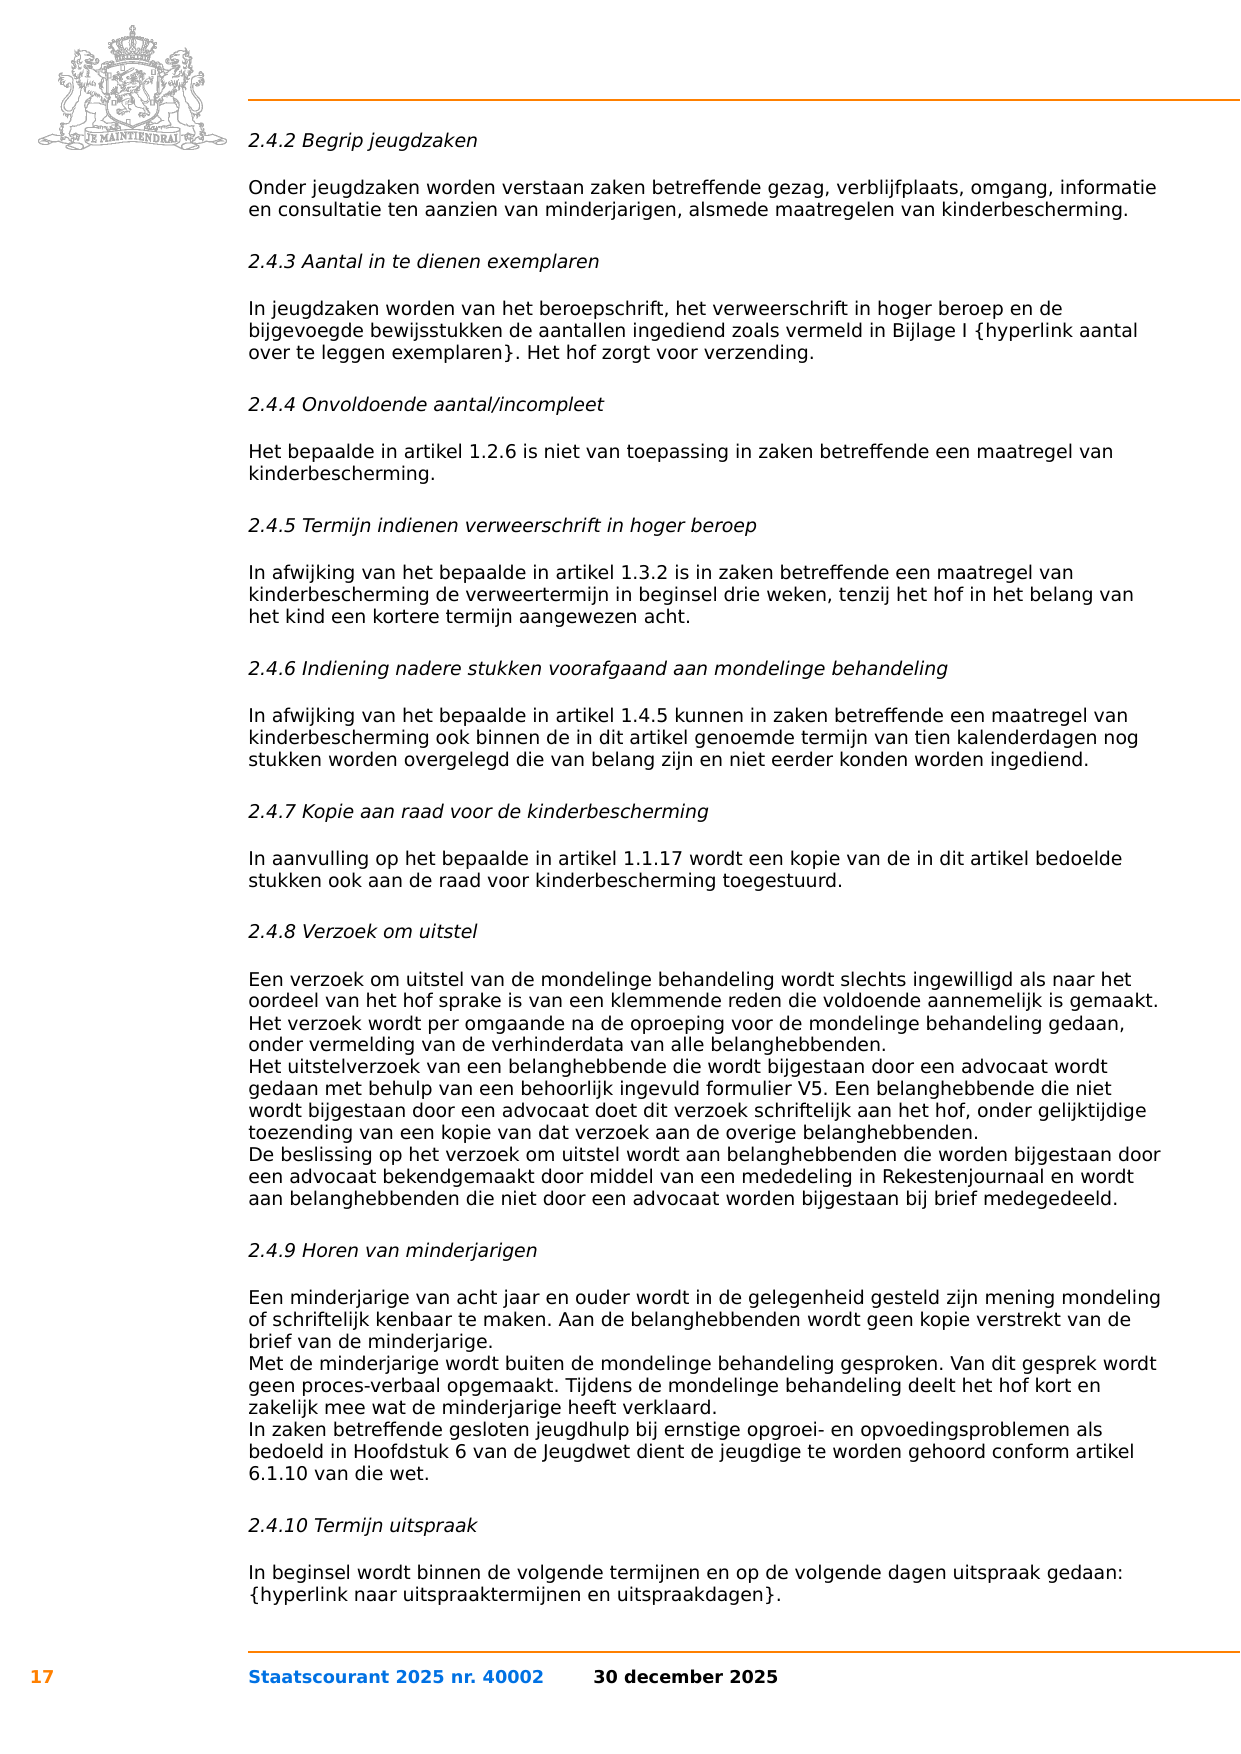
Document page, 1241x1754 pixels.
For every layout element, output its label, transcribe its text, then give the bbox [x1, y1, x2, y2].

text In afwijking van het bepaalde in artikel 1.4.5 kunnen in zaken betreffende een maatregel van kinderbescherming ook binnen de in dit artikel genoemde termijn van tien kalenderdagen nog stukken worden overgelegd die van belang zijn en niet eerder konden worden ingediend. [248, 704, 1163, 771]
subtitle 2.4.8 Verzoek om uitstel [248, 921, 1163, 943]
text In zaken betreffende gesloten jeugdhulp bij ernstige opgroei- en opvoedingsproblemen als bedoeld in Hoofdstuk 6 van de Jeugdwet dient de jeugdige te worden gehoord conform artikel 6.1.10 van die wet. [248, 1419, 1163, 1485]
picture [38, 25, 227, 150]
subtitle 2.4.3 Aantal in te dienen exemplaren [248, 251, 1163, 273]
text Een verzoek om uitstel van de mondelinge behandeling wordt slechts ingewilligd als naar het oordeel van het hof sprake is van een klemmende reden die voldoende aannemelijk is gemaakt. [248, 968, 1163, 1012]
subtitle 2.4.5 Termijn indienen verweerschrift in hoger beroep [248, 515, 1163, 537]
subtitle 2.4.7 Kopie aan raad voor de kinderbescherming [248, 801, 1163, 822]
subtitle 2.4.4 Onvoldoende aantal/incompleet [248, 394, 1163, 416]
text In aanvulling op het bepaalde in artikel 1.1.17 wordt een kopie van de in dit artikel bedoelde stukken ook aan de raad voor kinderbescherming toegestuurd. [248, 847, 1163, 891]
text In afwijking van het bepaalde in artikel 1.3.2 is in zaken betreffende een maatregel van kinderbescherming de verweertermijn in beginsel drie weken, tenzij het hof in het belang van het kind een kortere termijn aangewezen acht. [248, 562, 1163, 628]
subtitle 2.4.6 Indiening nadere stukken voorafgaand aan mondelinge behandeling [248, 658, 1163, 679]
text Onder jeugdzaken worden verstaan zaken betreffende gezag, verblijfplaats, omgang, informatie en consultatie ten aanzien van minderjarigen, alsmede maatregelen van kinderbescherming. [248, 177, 1163, 221]
subtitle 2.4.10 Termijn uitspraak [248, 1515, 1163, 1537]
text Het verzoek wordt per omgaande na de oproeping voor de mondelinge behandeling gedaan, onder vermelding van de verhinderdata van alle belanghebbenden. [248, 1012, 1163, 1056]
text De beslissing op het verzoek om uitstel wordt aan belanghebbenden die worden bijgestaan door een advocaat bekendgemaakt door middel van een mededeling in Rekestenjournaal en wordt aan belanghebbenden die niet door een advocaat worden bijgestaan bij brief medegedeeld. [248, 1144, 1163, 1210]
subtitle 2.4.2 Begrip jeugdzaken [248, 130, 1163, 152]
text In beginsel wordt binnen de volgende termijnen en op de volgende dagen uitspraak gedaan: {hyperlink naar uitspraaktermijnen en uitspraakdagen}. [248, 1562, 1163, 1606]
text Met de minderjarige wordt buiten de mondelinge behandeling gesproken. Van dit gesprek wordt geen proces-verbaal opgemaakt. Tijdens de mondelinge behandeling deelt het hof kort en zakelijk mee wat de minderjarige heeft verklaard. [248, 1353, 1163, 1419]
subtitle 2.4.9 Horen van minderjarigen [248, 1240, 1163, 1262]
text In jeugdzaken worden van het beroepschrift, het verweerschrift in hoger beroep en de bijgevoegde bewijsstukken de aantallen ingediend zoals vermeld in Bijlage I {hyperlink aantal over te leggen exemplaren}. Het hof zorgt voor verzending. [248, 298, 1163, 364]
text Een minderjarige van acht jaar en ouder wordt in de gelegenheid gesteld zijn mening mondeling of schriftelijk kenbaar te maken. Aan de belanghebbenden wordt geen kopie verstrekt van de brief van de minderjarige. [248, 1287, 1163, 1353]
text Het uitstelverzoek van een belanghebbende die wordt bijgestaan door een advocaat wordt gedaan met behulp van een behoorlijk ingevuld formulier V5. Een belanghebbende die niet wordt bijgestaan door een advocaat doet dit verzoek schriftelijk aan het hof, onder gelijktijdige toezending van een kopie van dat verzoek aan de overige belanghebbenden. [248, 1056, 1163, 1144]
text Het bepaalde in artikel 1.2.6 is niet van toepassing in zaken betreffende een maatregel van kinderbescherming. [248, 441, 1163, 485]
